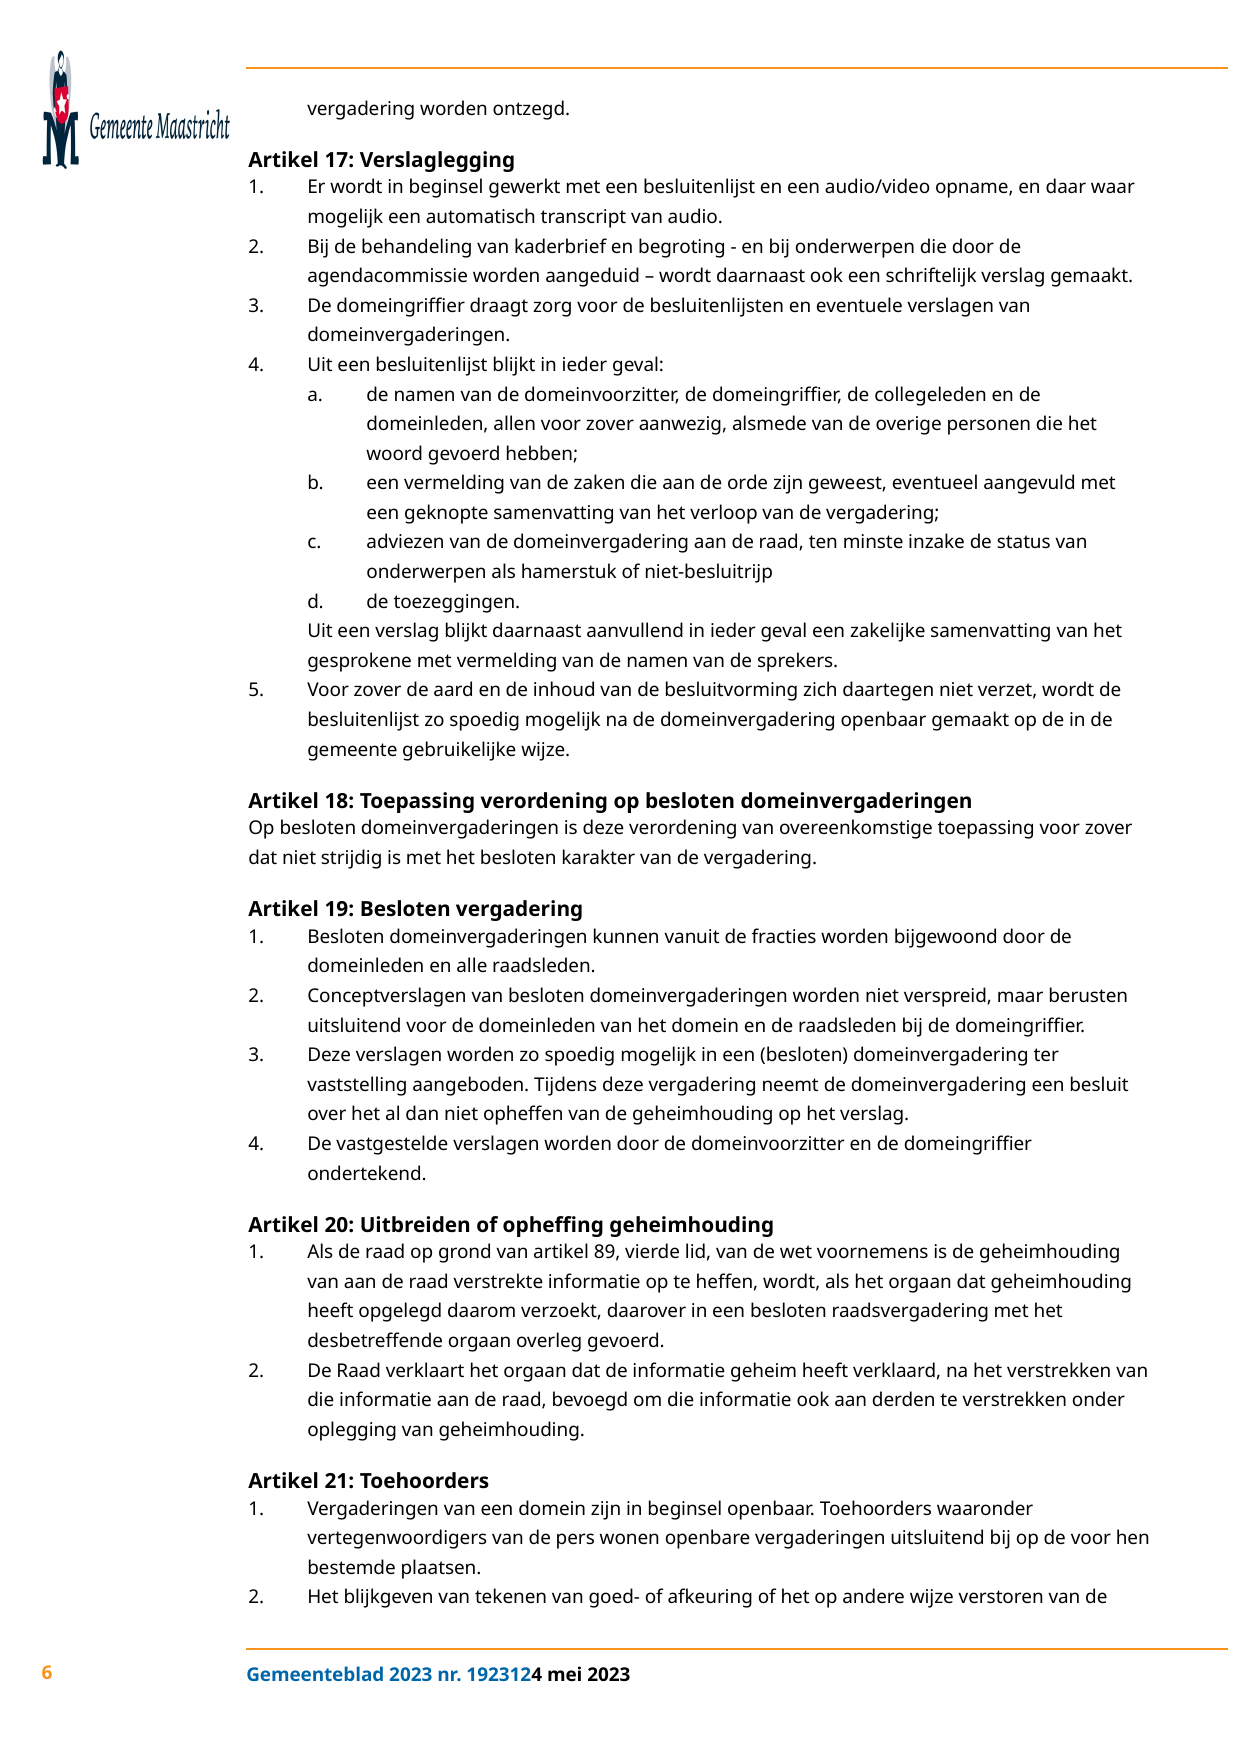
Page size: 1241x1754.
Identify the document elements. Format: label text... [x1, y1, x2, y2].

list adviezen van de domeinvergadering aan de raad, ten minste inzake de status van onderwerpen als hamerstuk of niet-besluitrijp [307, 529, 1152, 584]
list Voor zover de aard en de inhoud van de besluitvorming zich daartegen niet verzet, wordt de besluitenlijst zo spoedig mogelijk na de domeinvergadering openbaar gemaakt op de in de gemeente gebruikelijke wijze. [248, 677, 1152, 761]
text Artikel 21: Toehoorders [248, 1466, 1152, 1495]
text Artikel 19: Besloten vergadering [248, 894, 1152, 923]
list Deze verslagen worden zo spoedig mogelijk in een (besloten) domeinvergadering ter vaststelling aangeboden. Tijdens deze vergadering neemt de domeinvergadering een besluit over het al dan niet opheffen van de geheimhouding op het verslag. [248, 1041, 1152, 1126]
list De vastgestelde verslagen worden door de domeinvoorzitter en de domeingriffier ondertekend. [248, 1130, 1152, 1185]
list Bij de behandeling van kaderbrief en begroting - en bij onderwerpen die door de agendacommissie worden aangeduid – wordt daarnaast ook een schriftelijk verslag gemaakt. [248, 233, 1152, 288]
list Vergaderingen van een domein zijn in beginsel openbaar. Toehoorders waaronder vertegenwoordigers van de pers wonen openbare vergaderingen uitsluitend bij op de voor hen bestemde plaatsen. [248, 1495, 1152, 1580]
picture [41, 47, 231, 172]
list Als de raad op grond van artikel 89, vierde lid, van de wet voornemens is de geheimhouding van aan de raad verstrekte informatie op te heffen, wordt, als het orgaan dat geheimhouding heeft opgelegd daarom verzoekt, daarover in een besloten raadsvergadering met het desbetreffende orgaan overleg gevoerd. [248, 1238, 1152, 1353]
text Artikel 20: Uitbreiden of opheffing geheimhouding [248, 1210, 1152, 1238]
text Op besloten domeinvergaderingen is deze verordening van overeenkomstige toepassing voor zover dat niet strijdig is met het besloten karakter van de vergadering. [248, 814, 1152, 870]
text Artikel 17: Verslaglegging [248, 145, 1152, 174]
list vergadering worden ontzegd. [248, 95, 1152, 121]
list de namen van de domeinvoorzitter, de domeingriffier, de collegeleden en de domeinleden, allen voor zover aanwezig, alsmede van de overige personen die het woord gevoerd hebben; [307, 381, 1152, 466]
list Het blijkgeven van tekenen van goed- of afkeuring of het op andere wijze verstoren van de [248, 1584, 1152, 1609]
list De Raad verklaart het orgaan dat de informatie geheim heeft verklaard, na het verstrekken van die informatie aan de raad, bevoegd om die informatie ook aan derden te verstrekken onder oplegging van geheimhouding. [248, 1357, 1152, 1442]
list Besloten domeinvergaderingen kunnen vanuit de fracties worden bijgewoond door de domeinleden en alle raadsleden. [248, 923, 1152, 978]
list een vermelding van de zaken die aan de orde zijn geweest, eventueel aangevuld met een geknopte samenvatting van het verloop van de vergadering; [307, 469, 1152, 525]
text Artikel 18: Toepassing verordening op besloten domeinvergaderingen [248, 786, 1152, 814]
list Er wordt in beginsel gewerkt met een besluitenlijst en een audio/video opname, en daar waar mogelijk een automatisch transcript van audio. [248, 174, 1152, 229]
list Uit een verslag blijkt daarnaast aanvullend in ieder geval een zakelijke samenvatting van het gesprokene met vermelding van de namen van de sprekers. [248, 617, 1152, 673]
list Uit een besluitenlijst blijkt in ieder geval: [248, 351, 1152, 377]
list de toezeggingen. [307, 588, 1152, 613]
list Conceptverslagen van besloten domeinvergaderingen worden niet verspreid, maar berusten uitsluitend voor de domeinleden van het domein en de raadsleden bij de domeingriffier. [248, 982, 1152, 1037]
list De domeingriffier draagt zorg voor de besluitenlijsten en eventuele verslagen van domeinvergaderingen. [248, 292, 1152, 347]
